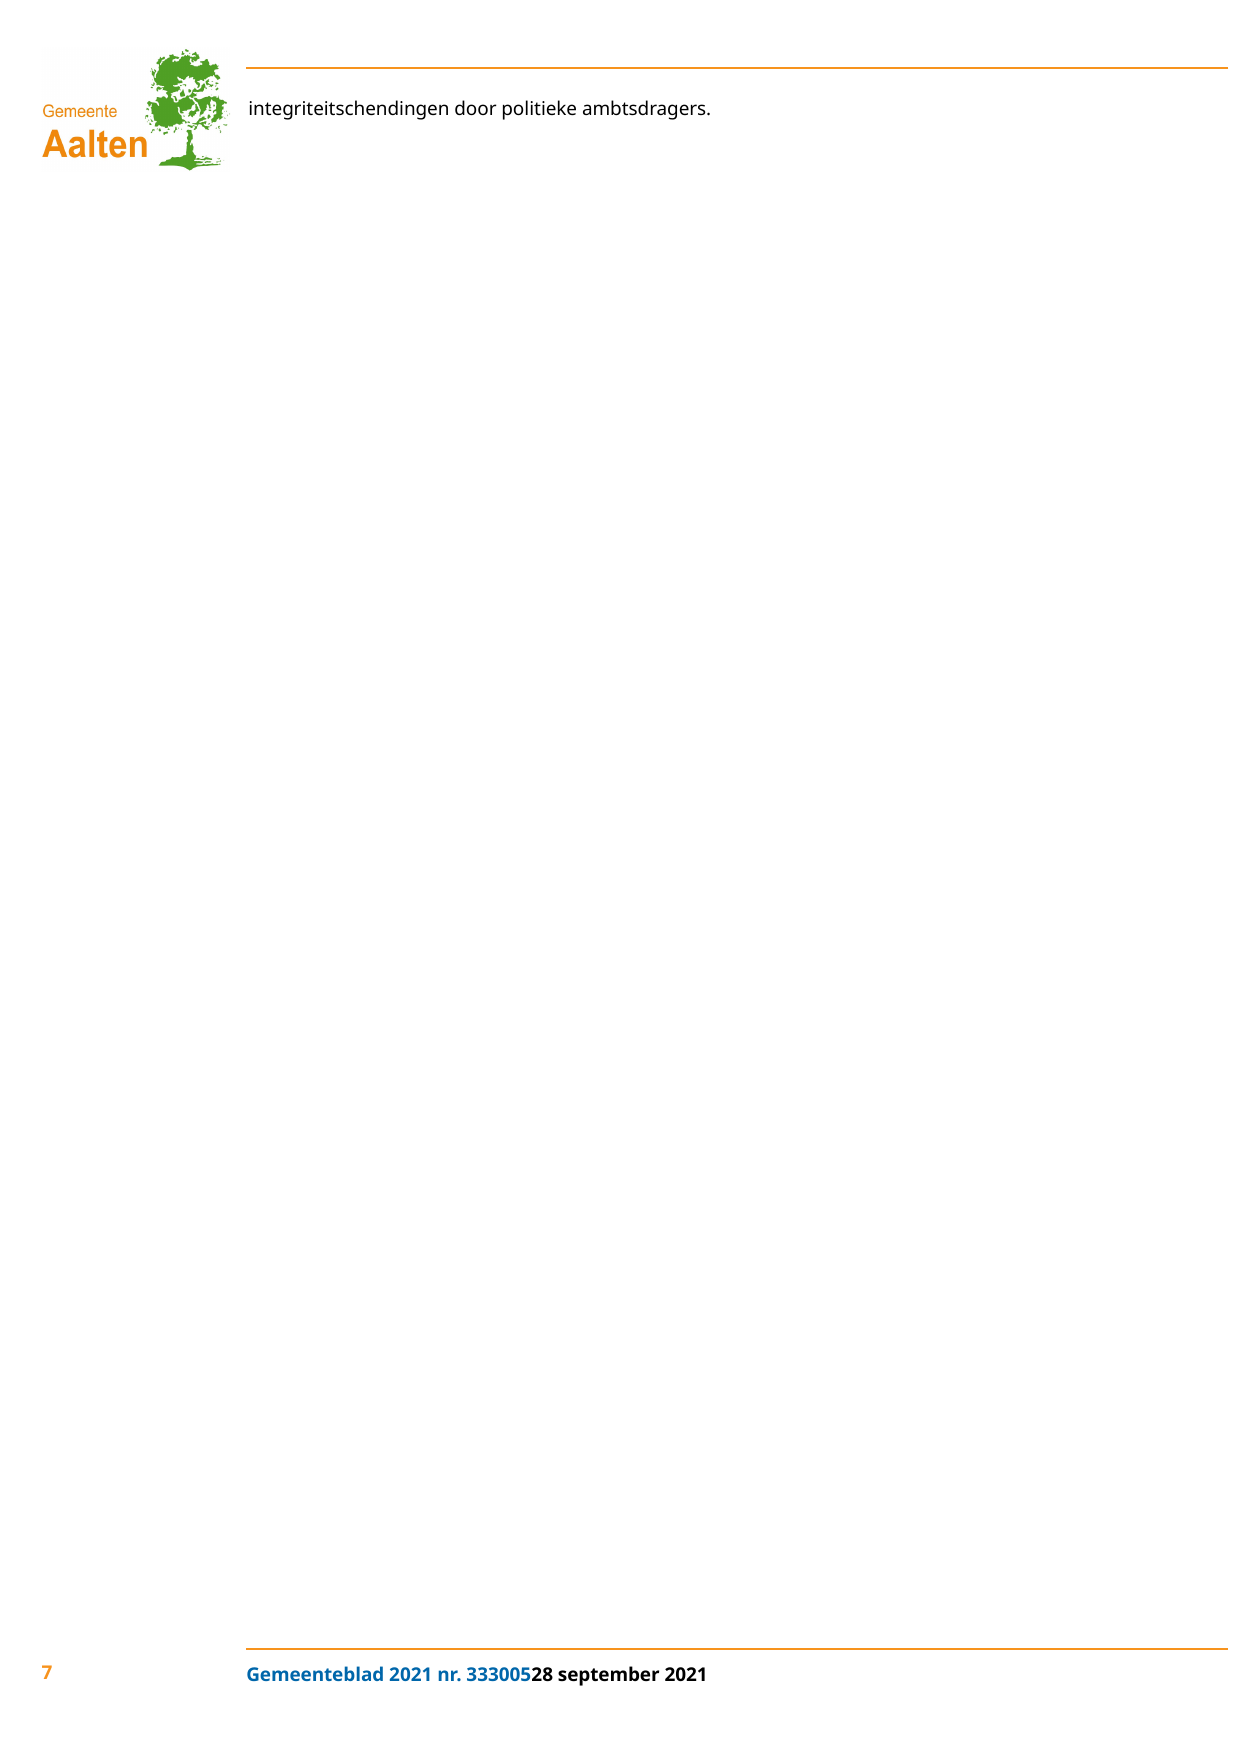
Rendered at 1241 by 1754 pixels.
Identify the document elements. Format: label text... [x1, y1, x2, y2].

text integriteitschendingen door politieke ambtsdragers. [248, 95, 1152, 121]
picture [41, 47, 231, 172]
